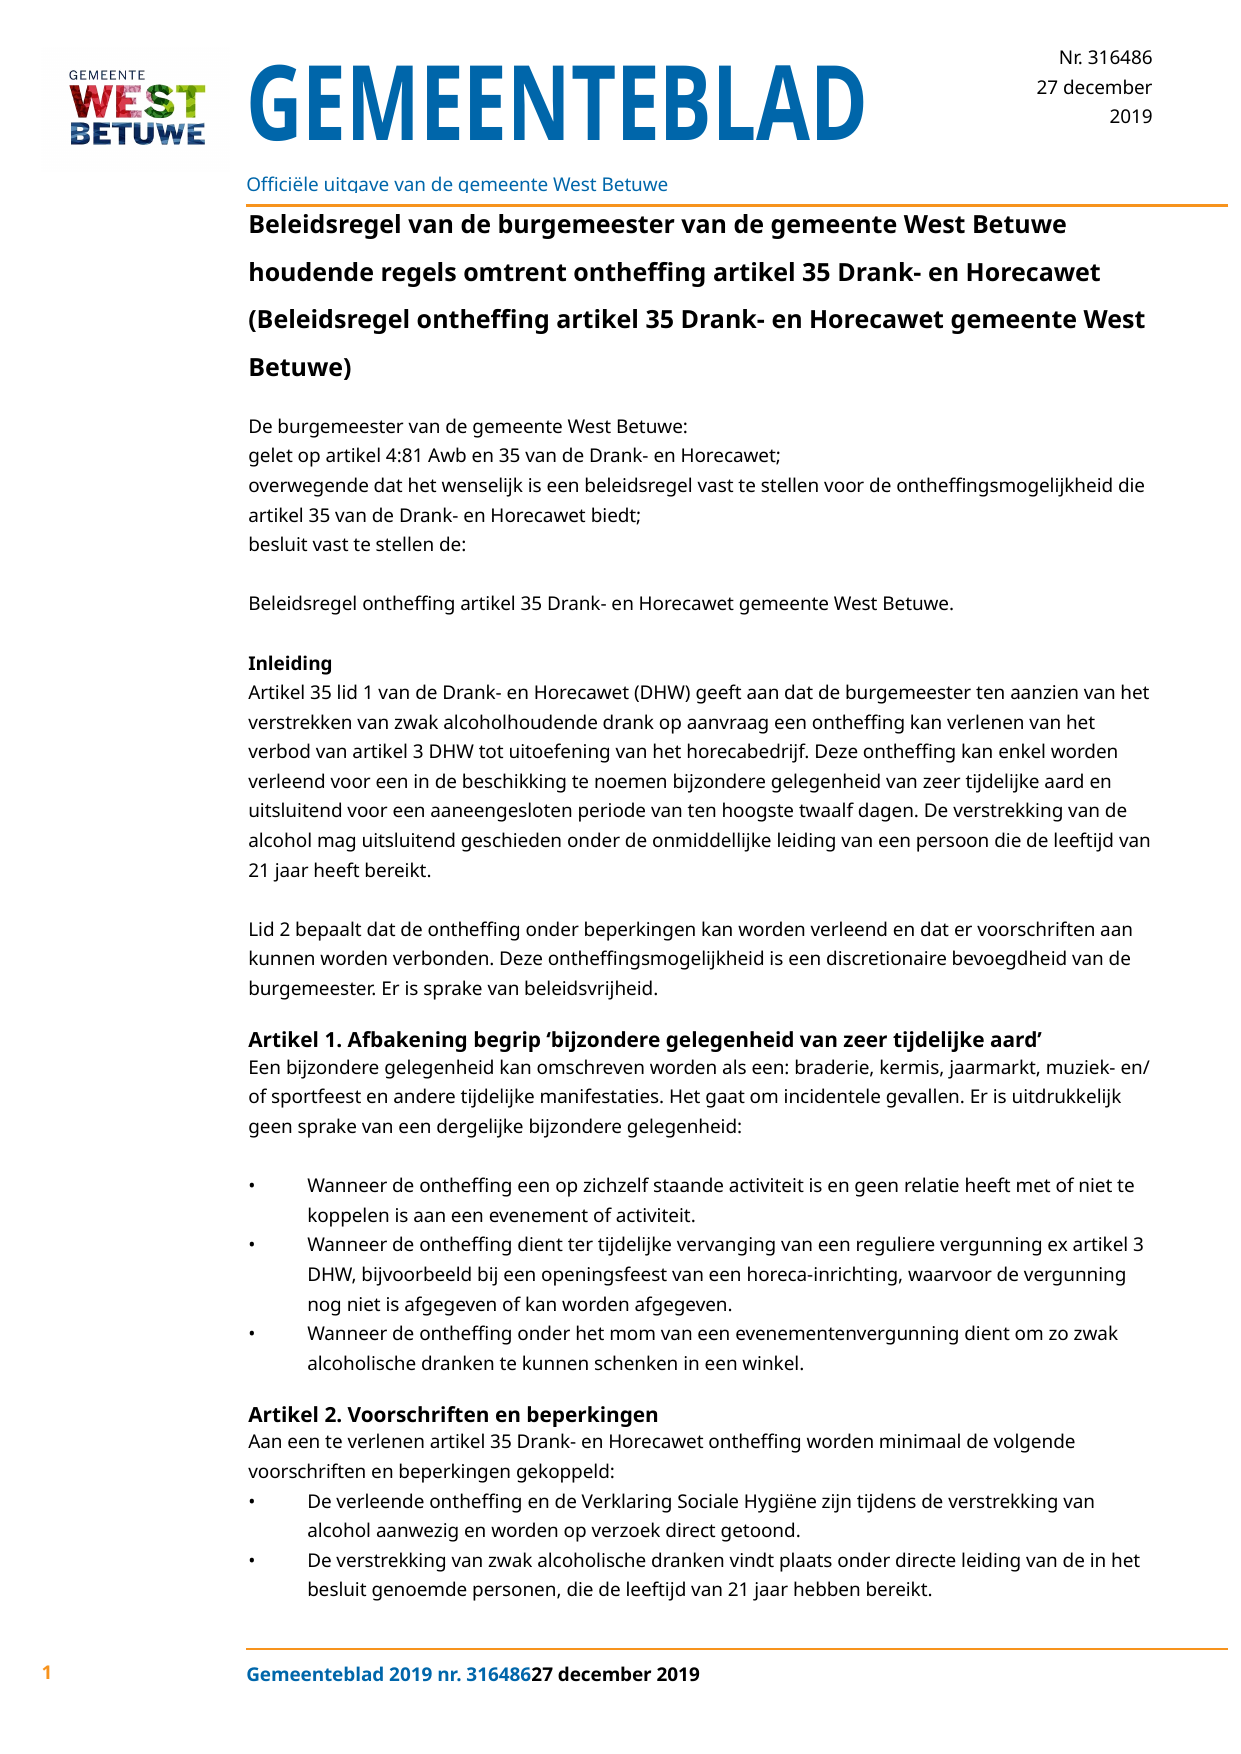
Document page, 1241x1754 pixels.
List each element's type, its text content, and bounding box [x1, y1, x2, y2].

text besluit vast te stellen de: [248, 531, 1152, 557]
text Artikel 1. Afbakening begrip ‘bijzondere gelegenheid van zeer tijdelijke aard’ [248, 1026, 1152, 1054]
list Wanneer de ontheffing dient ter tijdelijke vervanging van een reguliere vergunning ex artikel 3 DHW, bijvoorbeeld bij een openingsfeest van een horeca-inrichting, waarvoor de vergunning nog niet is afgegeven of kan worden afgegeven. [248, 1232, 1152, 1316]
list De verleende ontheffing en de Verklaring Sociale Hygiëne zijn tijdens de verstrekking van alcohol aanwezig en worden op verzoek direct getoond. [248, 1488, 1152, 1543]
text De burgemeester van de gemeente West Betuwe: [248, 413, 1152, 439]
list Wanneer de ontheffing een op zichzelf staande activiteit is en geen relatie heeft met of niet te koppelen is aan een evenement of activiteit. [248, 1172, 1152, 1228]
list De verstrekking van zwak alcoholische dranken vindt plaats onder directe leiding van de in het besluit genoemde personen, die de leeftijd van 21 jaar hebben bereikt. [248, 1547, 1152, 1602]
list Wanneer de ontheffing onder het mom van een evenementenvergunning dient om zo zwak alcoholische dranken te kunnen schenken in een winkel. [248, 1320, 1152, 1376]
text Beleidsregel ontheffing artikel 35 Drank- en Horecawet gemeente West Betuwe. [248, 591, 1152, 616]
text overwegende dat het wenselijk is een beleidsregel vast te stellen voor de ontheffingsmogelijkheid die artikel 35 van de Drank- en Horecawet biedt; [248, 472, 1152, 528]
text Een bijzondere gelegenheid kan omschreven worden als een: braderie, kermis, jaarmarkt, muziek- en/ of sportfeest en andere tijdelijke manifestaties. Het gaat om incidentele gevallen. Er is uitdrukkelijk geen sprake van een dergelijke bijzondere gelegenheid: [248, 1054, 1152, 1139]
text Inleiding [248, 650, 1152, 676]
text gelet op artikel 4:81 Awb en 35 van de Drank- en Horecawet; [248, 443, 1152, 468]
text Beleidsregel van de burgemeester van de gemeente West Betuwe houdende regels omtrent ontheffing artikel 35 Drank- en Horecawet (Beleidsregel ontheffing artikel 35 Drank- en Horecawet gemeente West Betuwe) [248, 207, 1152, 384]
text Artikel 35 lid 1 van de Drank- en Horecawet (DHW) geeft aan dat de burgemeester ten aanzien van het verstrekken van zwak alcoholhoudende drank op aanvraag een ontheffing kan verlenen van het verbod van artikel 3 DHW tot uitoefening van het horecabedrijf. Deze ontheffing kan enkel worden verleend voor een in de beschikking te noemen bijzondere gelegenheid van zeer tijdelijke aard en uitsluitend voor een aaneengesloten periode van ten hoogste twaalf dagen. De verstrekking van de alcohol mag uitsluitend geschieden onder de onmiddellijke leiding van een persoon die de leeftijd van 21 jaar heeft bereikt. [248, 679, 1152, 883]
text Aan een te verlenen artikel 35 Drank- en Horecawet ontheffing worden minimaal de volgende voorschriften en beperkingen gekoppeld: [248, 1429, 1152, 1484]
picture [41, 47, 231, 172]
text Lid 2 bepaalt dat de ontheffing onder beperkingen kan worden verleend en dat er voorschriften aan kunnen worden verbonden. Deze ontheffingsmogelijkheid is een discretionaire bevoegdheid van de burgemeester. Er is sprake van beleidsvrijheid. [248, 916, 1152, 1001]
text Artikel 2. Voorschriften en beperkingen [248, 1400, 1152, 1429]
